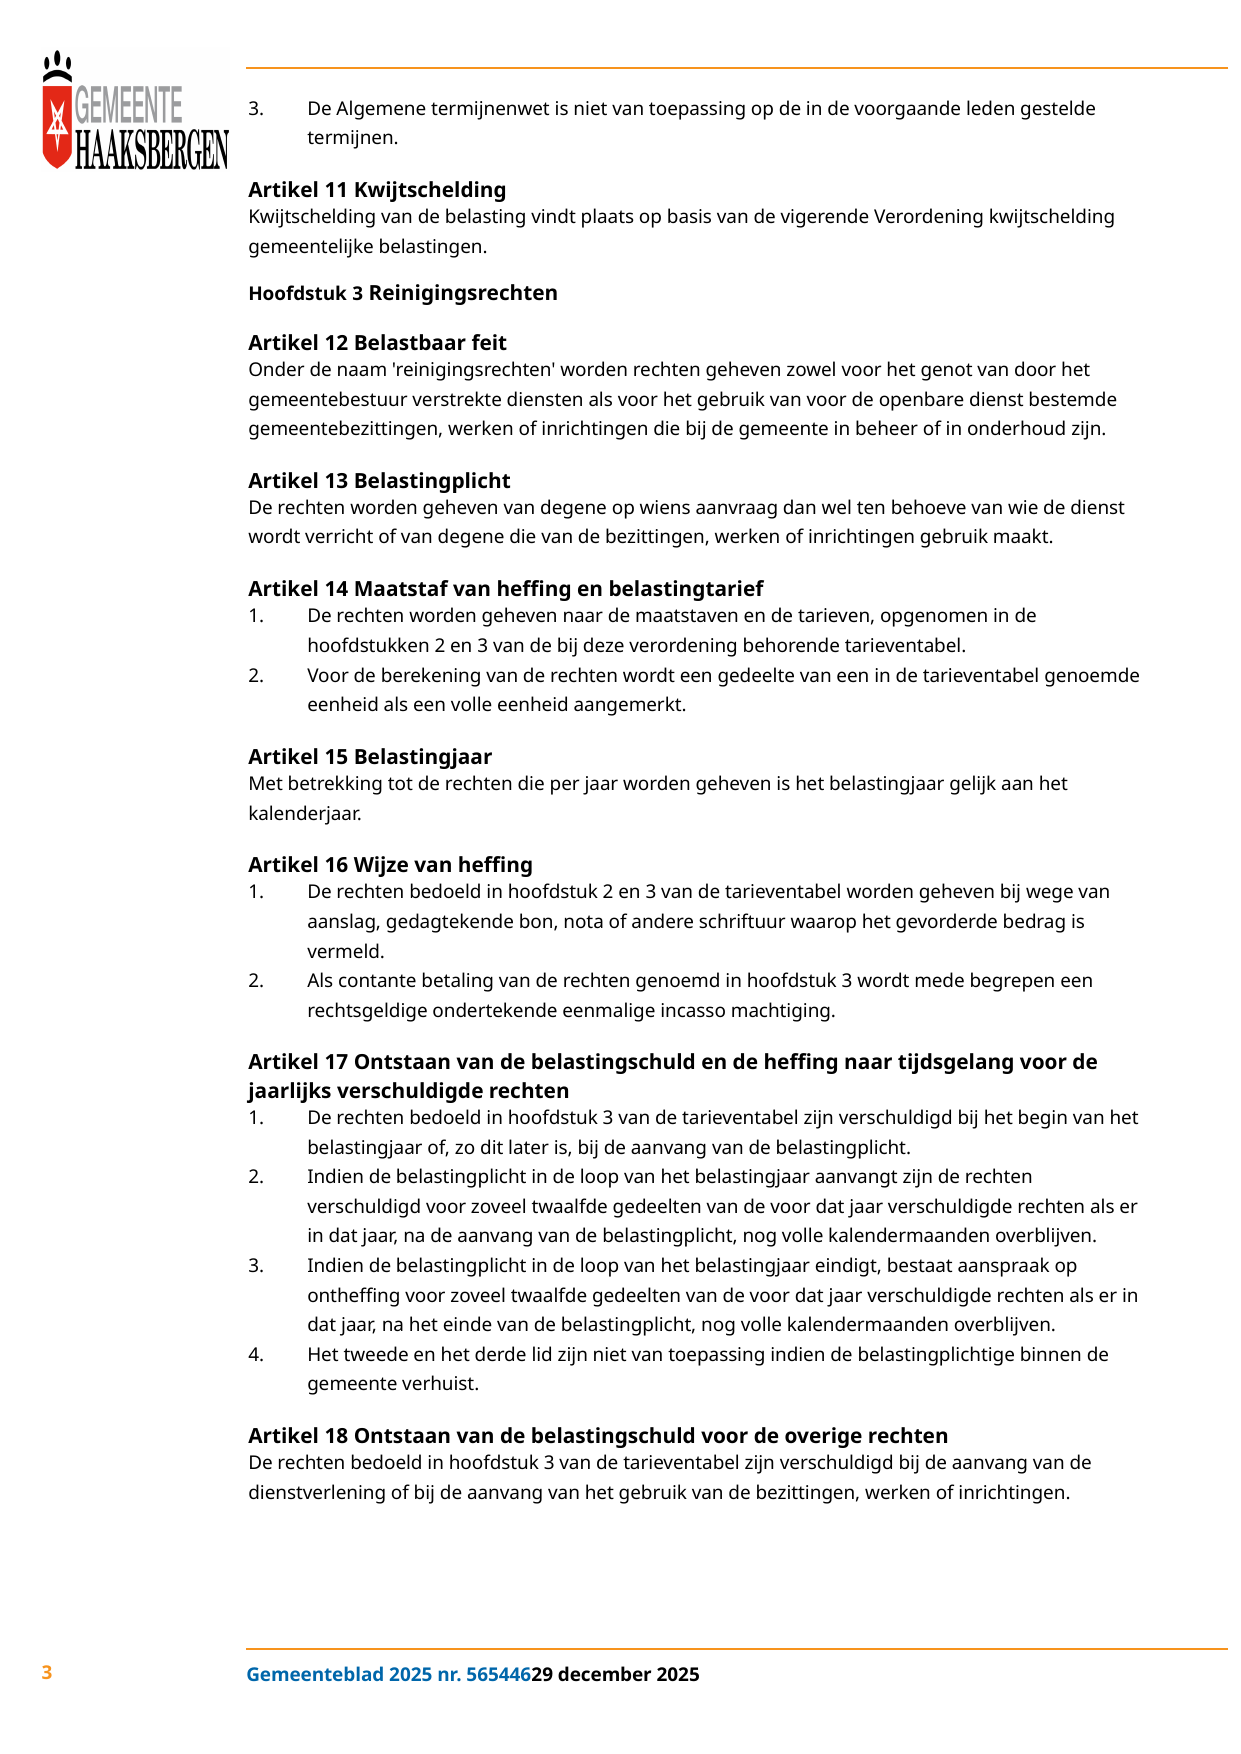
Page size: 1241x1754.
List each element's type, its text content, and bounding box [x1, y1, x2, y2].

list De rechten bedoeld in hoofdstuk 3 van de tarieventabel zijn verschuldigd bij het begin van het belastingjaar of, zo dit later is, bij de aanvang van de belastingplicht. [248, 1104, 1152, 1159]
list Als contante betaling van de rechten genoemd in hoofdstuk 3 wordt mede begrepen een rechtsgeldige ondertekende eenmalige incasso machtiging. [248, 967, 1152, 1023]
text Artikel 13 Belastingplicht [248, 466, 1152, 494]
text Artikel 12 Belastbaar feit [248, 328, 1152, 356]
text Artikel 15 Belastingjaar [248, 742, 1152, 770]
list Voor de berekening van de rechten wordt een gedeelte van een in de tarieventabel genoemde eenheid als een volle eenheid aangemerkt. [248, 662, 1152, 717]
text Met betrekking tot de rechten die per jaar worden geheven is het belastingjaar gelijk aan het kalenderjaar. [248, 770, 1152, 826]
text De rechten worden geheven van degene op wiens aanvraag dan wel ten behoeve van wie de dienst wordt verricht of van degene die van de bezittingen, werken of inrichtingen gebruik maakt. [248, 494, 1152, 549]
text Artikel 11 Kwijtschelding [248, 175, 1152, 203]
list De rechten bedoeld in hoofdstuk 2 en 3 van de tarieventabel worden geheven bij wege van aanslag, gedagtekende bon, nota of andere schriftuur waarop het gevorderde bedrag is vermeld. [248, 879, 1152, 963]
list De rechten worden geheven naar de maatstaven en de tarieven, opgenomen in de hoofdstukken 2 en 3 van de bij deze verordening behorende tarieventabel. [248, 603, 1152, 658]
text Artikel 16 Wijze van heffing [248, 850, 1152, 879]
text Artikel 17 Ontstaan van de belastingschuld en de heffing naar tijdsgelang voor de jaarlijks verschuldigde rechten [248, 1047, 1152, 1104]
list Het tweede en het derde lid zijn niet van toepassing indien de belastingplichtige binnen de gemeente verhuist. [248, 1341, 1152, 1396]
picture [41, 47, 231, 172]
list Indien de belastingplicht in de loop van het belastingjaar eindigt, bestaat aanspraak op ontheffing voor zoveel twaalfde gedeelten van de voor dat jaar verschuldigde rechten als er in dat jaar, na het einde van de belastingplicht, nog volle kalendermaanden overblijven. [248, 1252, 1152, 1337]
text Hoofdstuk 3 Reinigingsrechten [248, 278, 1152, 307]
text Onder de naam 'reinigingsrechten' worden rechten geheven zowel voor het genot van door het gemeentebestuur verstrekte diensten als voor het gebruik van voor de openbare dienst bestemde gemeentebezittingen, werken of inrichtingen die bij de gemeente in beheer of in onderhoud zijn. [248, 356, 1152, 441]
list Indien de belastingplicht in de loop van het belastingjaar aanvangt zijn de rechten verschuldigd voor zoveel twaalfde gedeelten van de voor dat jaar verschuldigde rechten als er in dat jaar, na de aanvang van de belastingplicht, nog volle kalendermaanden overblijven. [248, 1163, 1152, 1248]
text De rechten bedoeld in hoofdstuk 3 van de tarieventabel zijn verschuldigd bij de aanvang van de dienstverlening of bij de aanvang van het gebruik van de bezittingen, werken of inrichtingen. [248, 1449, 1152, 1505]
list De Algemene termijnenwet is niet van toepassing op de in de voorgaande leden gestelde termijnen. [248, 95, 1152, 150]
text Artikel 18 Ontstaan van de belastingschuld voor de overige rechten [248, 1421, 1152, 1449]
text Kwijtschelding van de belasting vindt plaats op basis van de vigerende Verordening kwijtschelding gemeentelijke belastingen. [248, 203, 1152, 258]
text Artikel 14 Maatstaf van heffing en belastingtarief [248, 574, 1152, 603]
